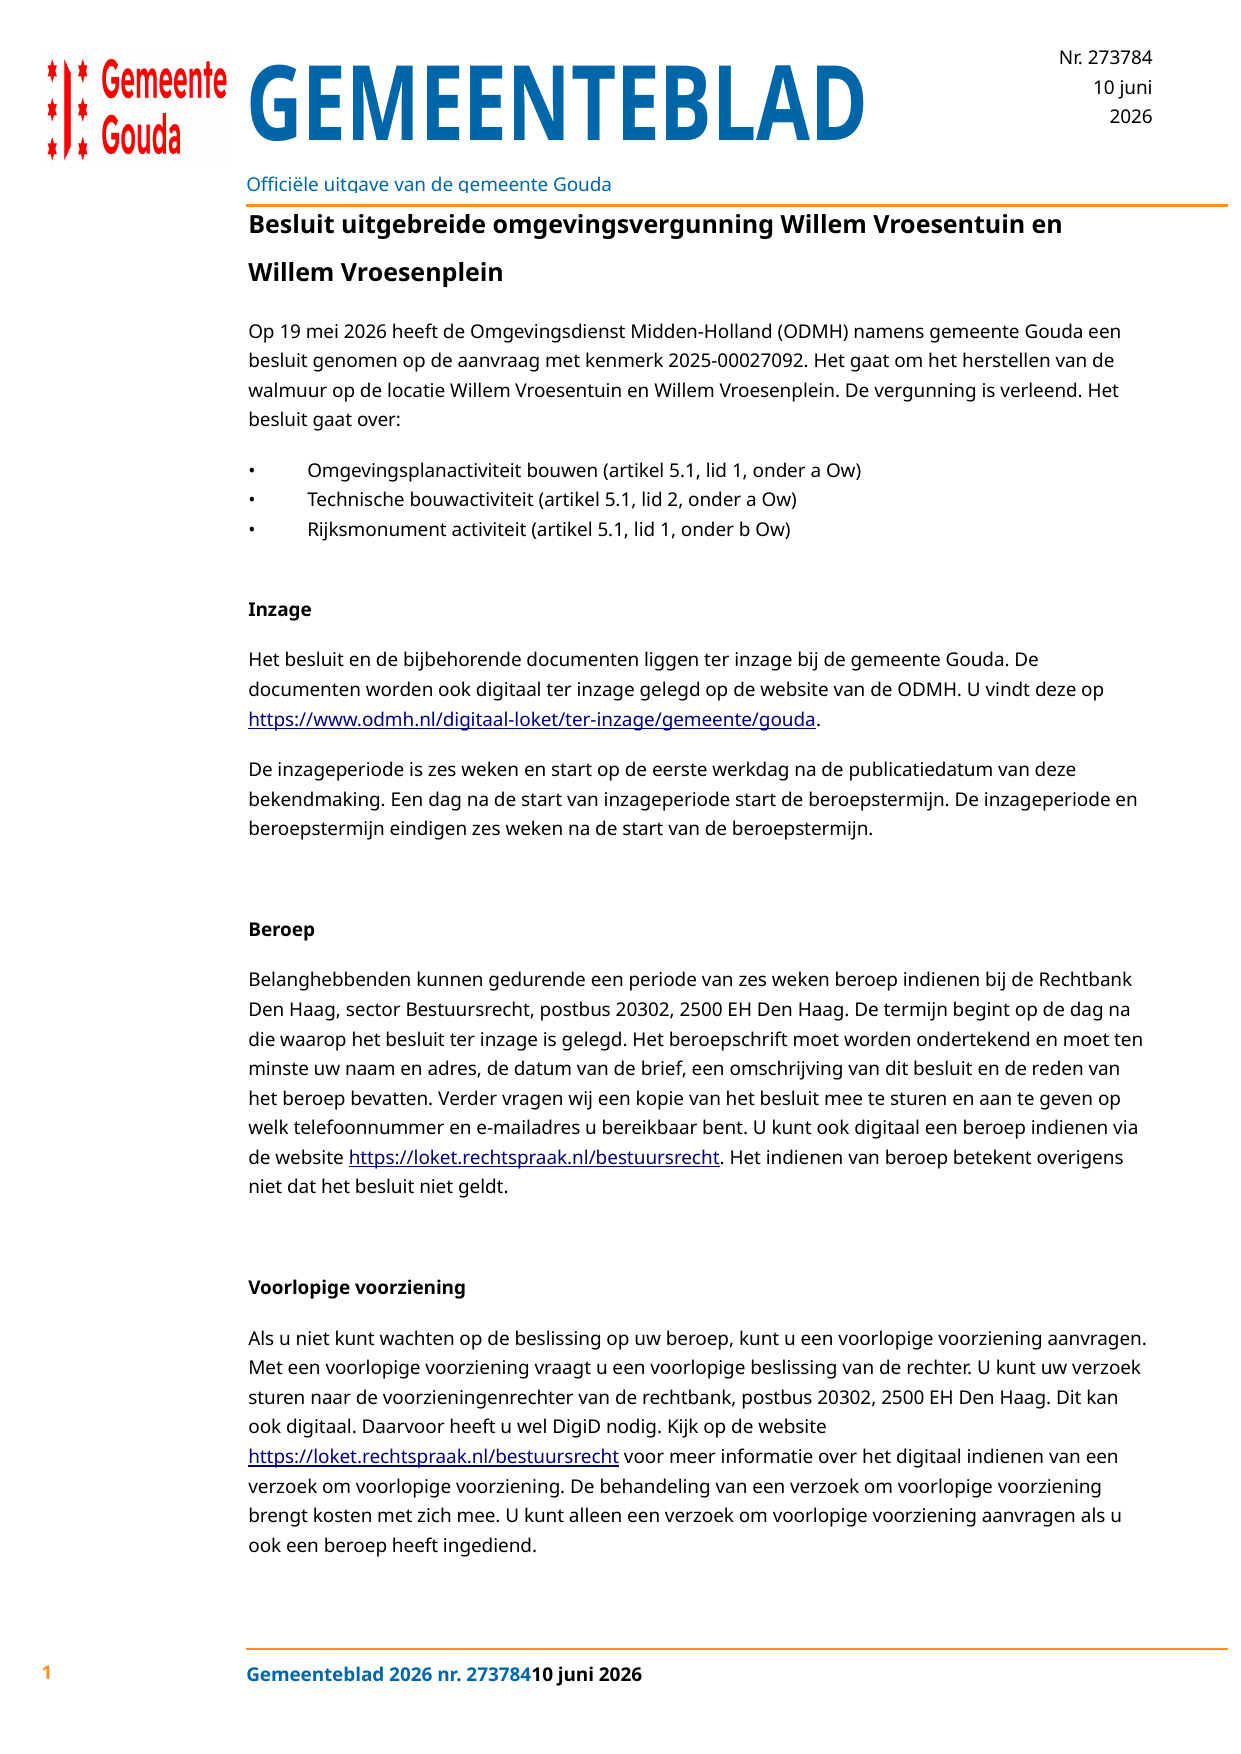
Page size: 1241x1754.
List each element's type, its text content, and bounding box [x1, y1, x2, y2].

text De inzageperiode is zes weken en start op de eerste werkdag na de publicatiedatum van deze bekendmaking. Een dag na de start van inzageperiode start de beroepstermijn. De inzageperiode en beroepstermijn eindigen zes weken na de start van de beroepstermijn. [248, 756, 1152, 841]
list Omgevingsplanactiviteit bouwen (artikel 5.1, lid 1, onder a Ow) [248, 457, 1152, 483]
text Beroep [248, 916, 1152, 942]
text Inzage [248, 596, 1152, 622]
text Besluit uitgebreide omgevingsvergunning Willem Vroesentuin en Willem Vroesenplein [248, 207, 1152, 288]
text Als u niet kunt wachten op de beslissing op uw beroep, kunt u een voorlopige voorziening aanvragen. Met een voorlopige voorziening vraagt u een voorlopige beslissing van de rechter. U kunt uw verzoek sturen naar de voorzieningenrechter van de rechtbank, postbus 20302, 2500 EH Den Haag. Dit kan ook digitaal. Daarvoor heeft u wel DigiD nodig. Kijk op de website https://loket.rechtspraak.nl/bestuursrecht voor meer informatie over het digitaal indienen van een verzoek om voorlopige voorziening. De behandeling van een verzoek om voorlopige voorziening brengt kosten met zich mee. U kunt alleen een verzoek om voorlopige voorziening aanvragen als u ook een beroep heeft ingediend. [248, 1325, 1152, 1558]
picture [41, 47, 231, 172]
text Op 19 mei 2026 heeft de Omgevingsdienst Midden-Holland (ODMH) namens gemeente Gouda een besluit genomen op de aanvraag met kenmerk 2025-00027092. Het gaat om het herstellen van de walmuur op de locatie Willem Vroesentuin en Willem Vroesenplein. De vergunning is verleend. Het besluit gaat over: [248, 318, 1152, 432]
list Technische bouwactiviteit (artikel 5.1, lid 2, onder a Ow) [248, 487, 1152, 512]
list Rijksmonument activiteit (artikel 5.1, lid 1, onder b Ow) [248, 516, 1152, 542]
text Belanghebbenden kunnen gedurende een periode van zes weken beroep indienen bij de Rechtbank Den Haag, sector Bestuursrecht, postbus 20302, 2500 EH Den Haag. De termijn begint op de dag na die waarop het besluit ter inzage is gelegd. Het beroepschrift moet worden ondertekend en moet ten minste uw naam en adres, de datum van de brief, een omschrijving van dit besluit en de reden van het beroep bevatten. Verder vragen wij een kopie van het besluit mee te sturen en aan te geven op welk telefoonnummer en e-mailadres u bereikbaar bent. U kunt ook digitaal een beroep indienen via de website https://loket.rechtspraak.nl/bestuursrecht. Het indienen van beroep betekent overigens niet dat het besluit niet geldt. [248, 967, 1152, 1199]
text Voorlopige voorziening [248, 1274, 1152, 1300]
text Het besluit en de bijbehorende documenten liggen ter inzage bij de gemeente Gouda. De documenten worden ook digitaal ter inzage gelegd op de website van de ODMH. U vindt deze op https://www.odmh.nl/digitaal-loket/ter-inzage/gemeente/gouda. [248, 647, 1152, 732]
